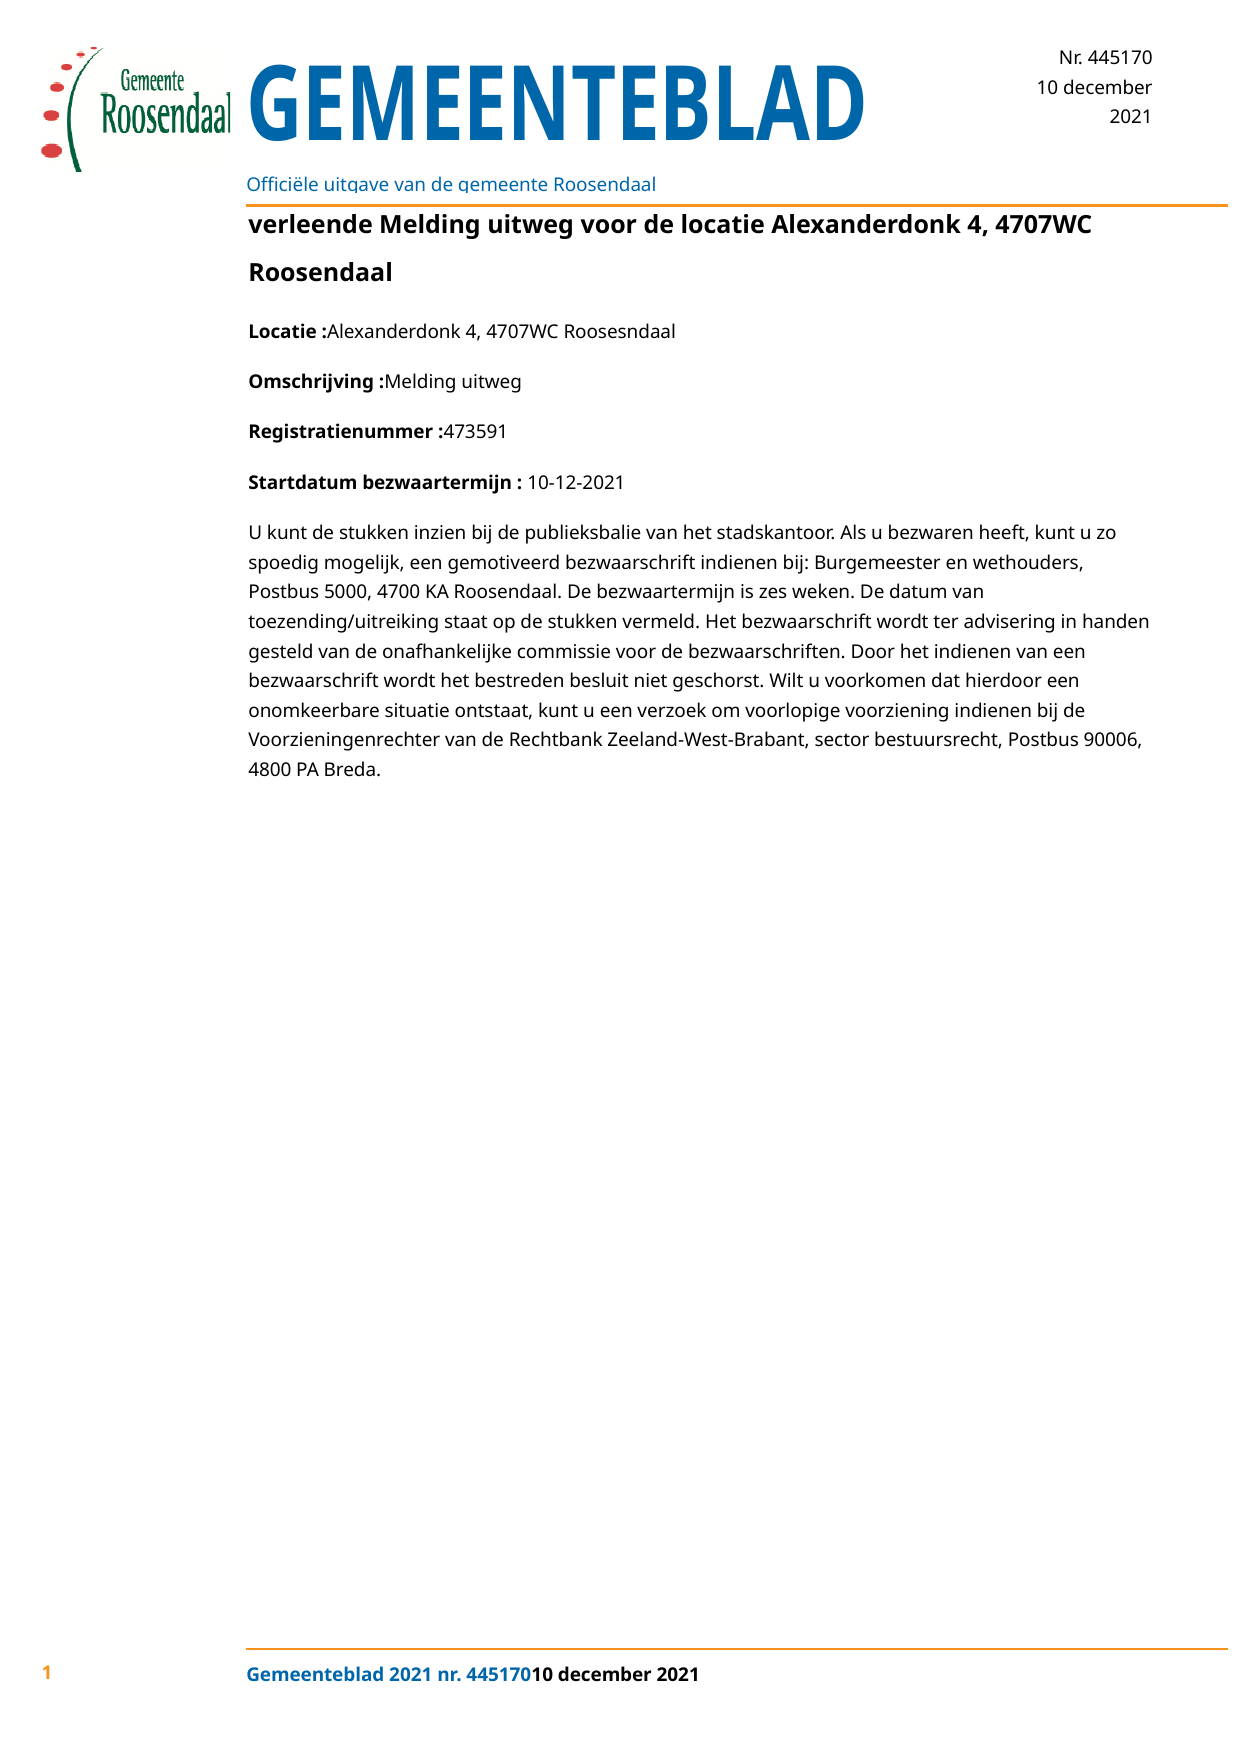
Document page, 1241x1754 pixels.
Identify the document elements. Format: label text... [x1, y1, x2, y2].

text U kunt de stukken inzien bij de publieksbalie van het stadskantoor. Als u bezwaren heeft, kunt u zo spoedig mogelijk, een gemotiveerd bezwaarschrift indienen bij: Burgemeester en wethouders, Postbus 5000, 4700 KA Roosendaal. De bezwaartermijn is zes weken. De datum van toezending/uitreiking staat op de stukken vermeld. Het bezwaarschrift wordt ter advisering in handen gesteld van de onafhankelijke commissie voor de bezwaarschriften. Door het indienen van een bezwaarschrift wordt het bestreden besluit niet geschorst. Wilt u voorkomen dat hierdoor een onomkeerbare situatie ontstaat, kunt u een verzoek om voorlopige voorziening indienen bij de Voorzieningenrechter van de Rechtbank Zeeland-West-Brabant, sector bestuursrecht, Postbus 90006, 4800 PA Breda. [248, 519, 1152, 782]
picture [41, 47, 231, 172]
text verleende Melding uitweg voor de locatie Alexanderdonk 4, 4707WC Roosendaal [248, 207, 1152, 288]
text Omschrijving :Melding uitweg [248, 368, 1152, 394]
text Startdatum bezwaartermijn : 10-12-2021 [248, 469, 1152, 495]
text Registratienummer :473591 [248, 419, 1152, 444]
text Locatie :Alexanderdonk 4, 4707WC Roosesndaal [248, 318, 1152, 344]
